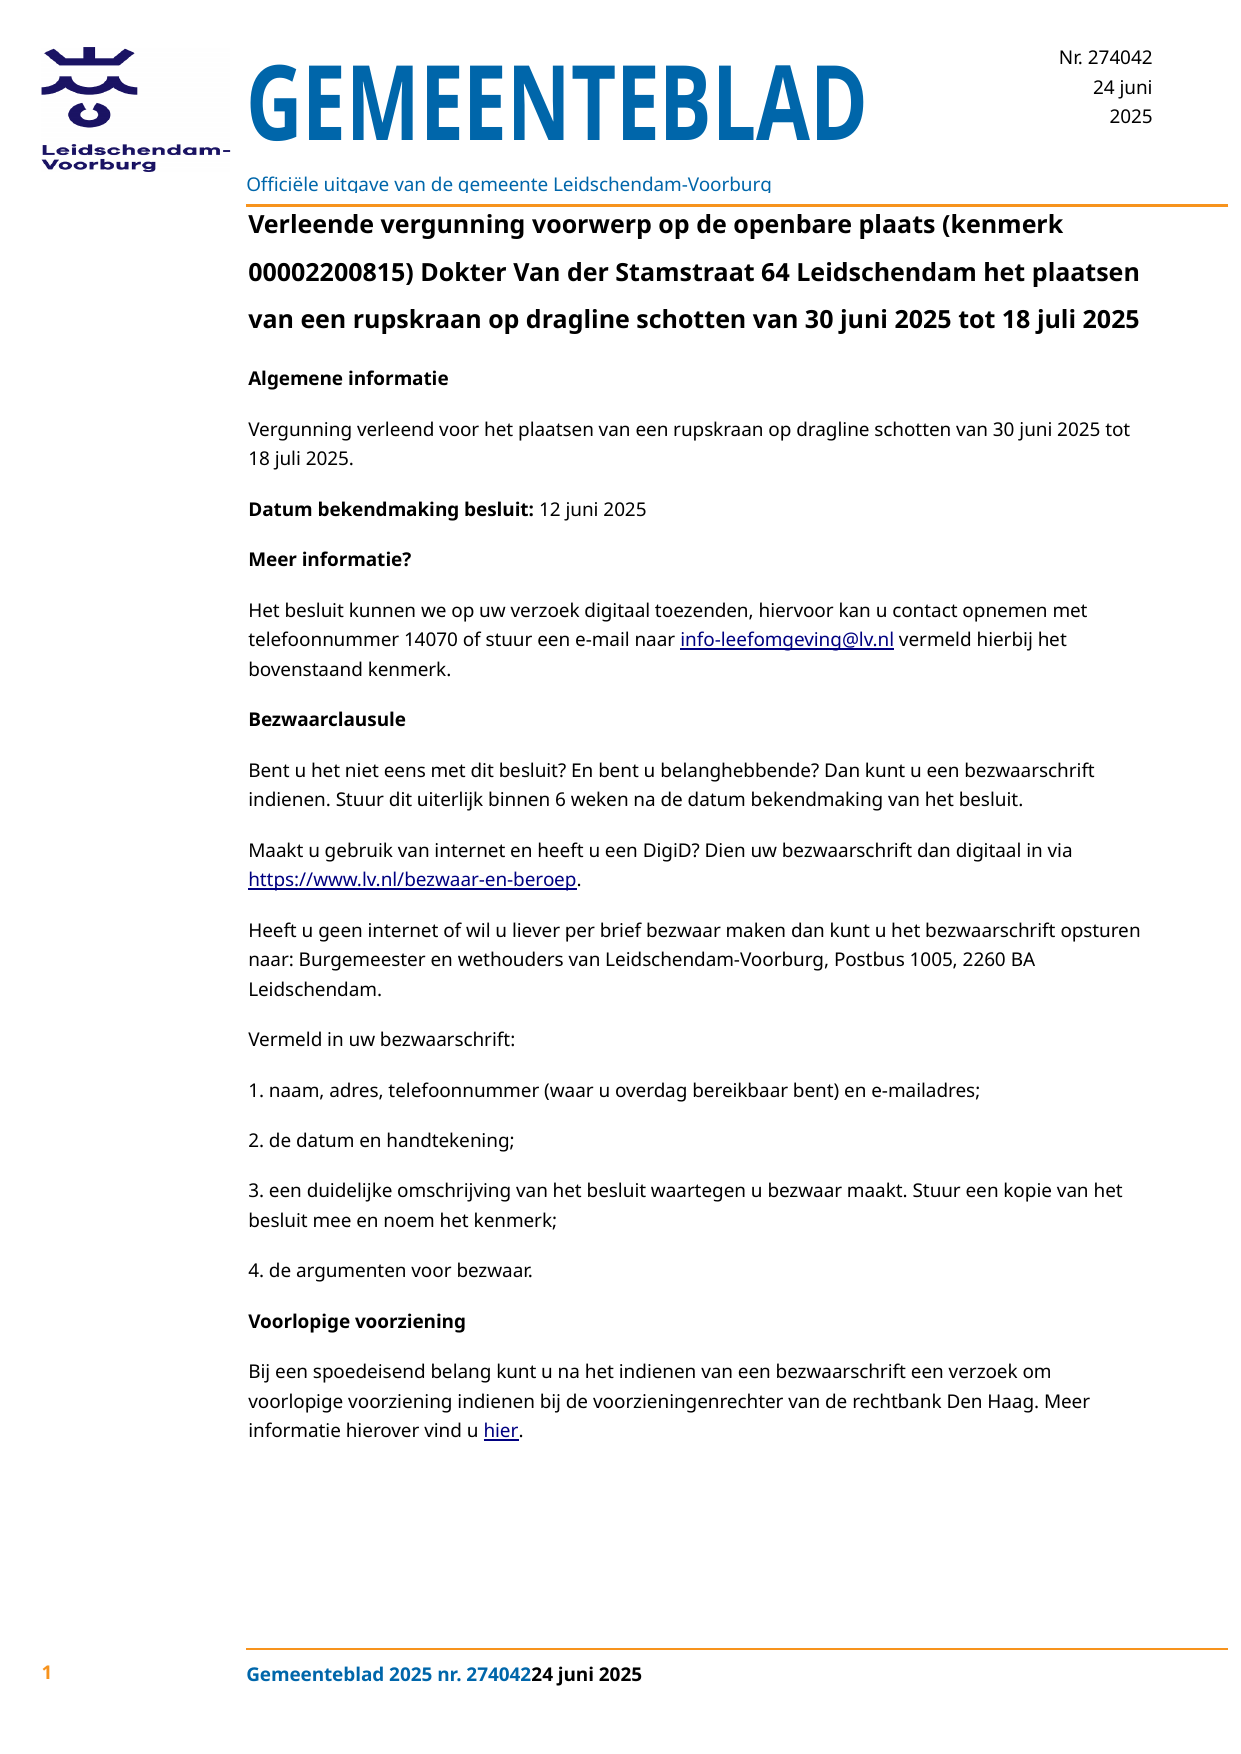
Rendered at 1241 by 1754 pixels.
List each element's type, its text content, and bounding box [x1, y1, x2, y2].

text Vermeld in uw bezwaarschrift: [248, 1026, 1152, 1052]
text 4. de argumenten voor bezwaar. [248, 1258, 1152, 1283]
text Meer informatie? [248, 546, 1152, 572]
text Vergunning verleend voor het plaatsen van een rupskraan op dragline schotten van 30 juni 2025 tot 18 juli 2025. [248, 416, 1152, 471]
text Maakt u gebruik van internet en heeft u een DigiD? Dien uw bezwaarschrift dan digitaal in via https://www.lv.nl/bezwaar-en-beroep. [248, 837, 1152, 892]
text 2. de datum en handtekening; [248, 1127, 1152, 1153]
text Bij een spoedeisend belang kunt u na het indienen van een bezwaarschrift een verzoek om voorlopige voorziening indienen bij de voorzieningenrechter van de rechtbank Den Haag. Meer informatie hierover vind u hier. [248, 1358, 1152, 1443]
text 3. een duidelijke omschrijving van het besluit waartegen u bezwaar maakt. Stuur een kopie van het besluit mee en noem het kenmerk; [248, 1178, 1152, 1233]
picture [41, 47, 231, 172]
text Heeft u geen internet of wil u liever per brief bezwaar maken dan kunt u het bezwaarschrift opsturen naar: Burgemeester en wethouders van Leidschendam-Voorburg, Postbus 1005, 2260 BA Leidschendam. [248, 917, 1152, 1002]
text Bent u het niet eens met dit besluit? En bent u belanghebbende? Dan kunt u een bezwaarschrift indienen. Stuur dit uiterlijk binnen 6 weken na de datum bekendmaking van het besluit. [248, 757, 1152, 812]
text Datum bekendmaking besluit: 12 juni 2025 [248, 496, 1152, 522]
text Algemene informatie [248, 366, 1152, 391]
text Voorlopige voorziening [248, 1308, 1152, 1334]
text 1. naam, adres, telefoonnummer (waar u overdag bereikbaar bent) en e-mailadres; [248, 1077, 1152, 1102]
text Verleende vergunning voorwerp op de openbare plaats (kenmerk 00002200815) Dokter Van der Stamstraat 64 Leidschendam het plaatsen van een rupskraan op dragline schotten van 30 juni 2025 tot 18 juli 2025 [248, 207, 1152, 336]
text Het besluit kunnen we op uw verzoek digitaal toezenden, hiervoor kan u contact opnemen met telefoonnummer 14070 of stuur een e-mail naar info-leefomgeving@lv.nl vermeld hierbij het bovenstaand kenmerk. [248, 597, 1152, 682]
text Bezwaarclausule [248, 706, 1152, 732]
